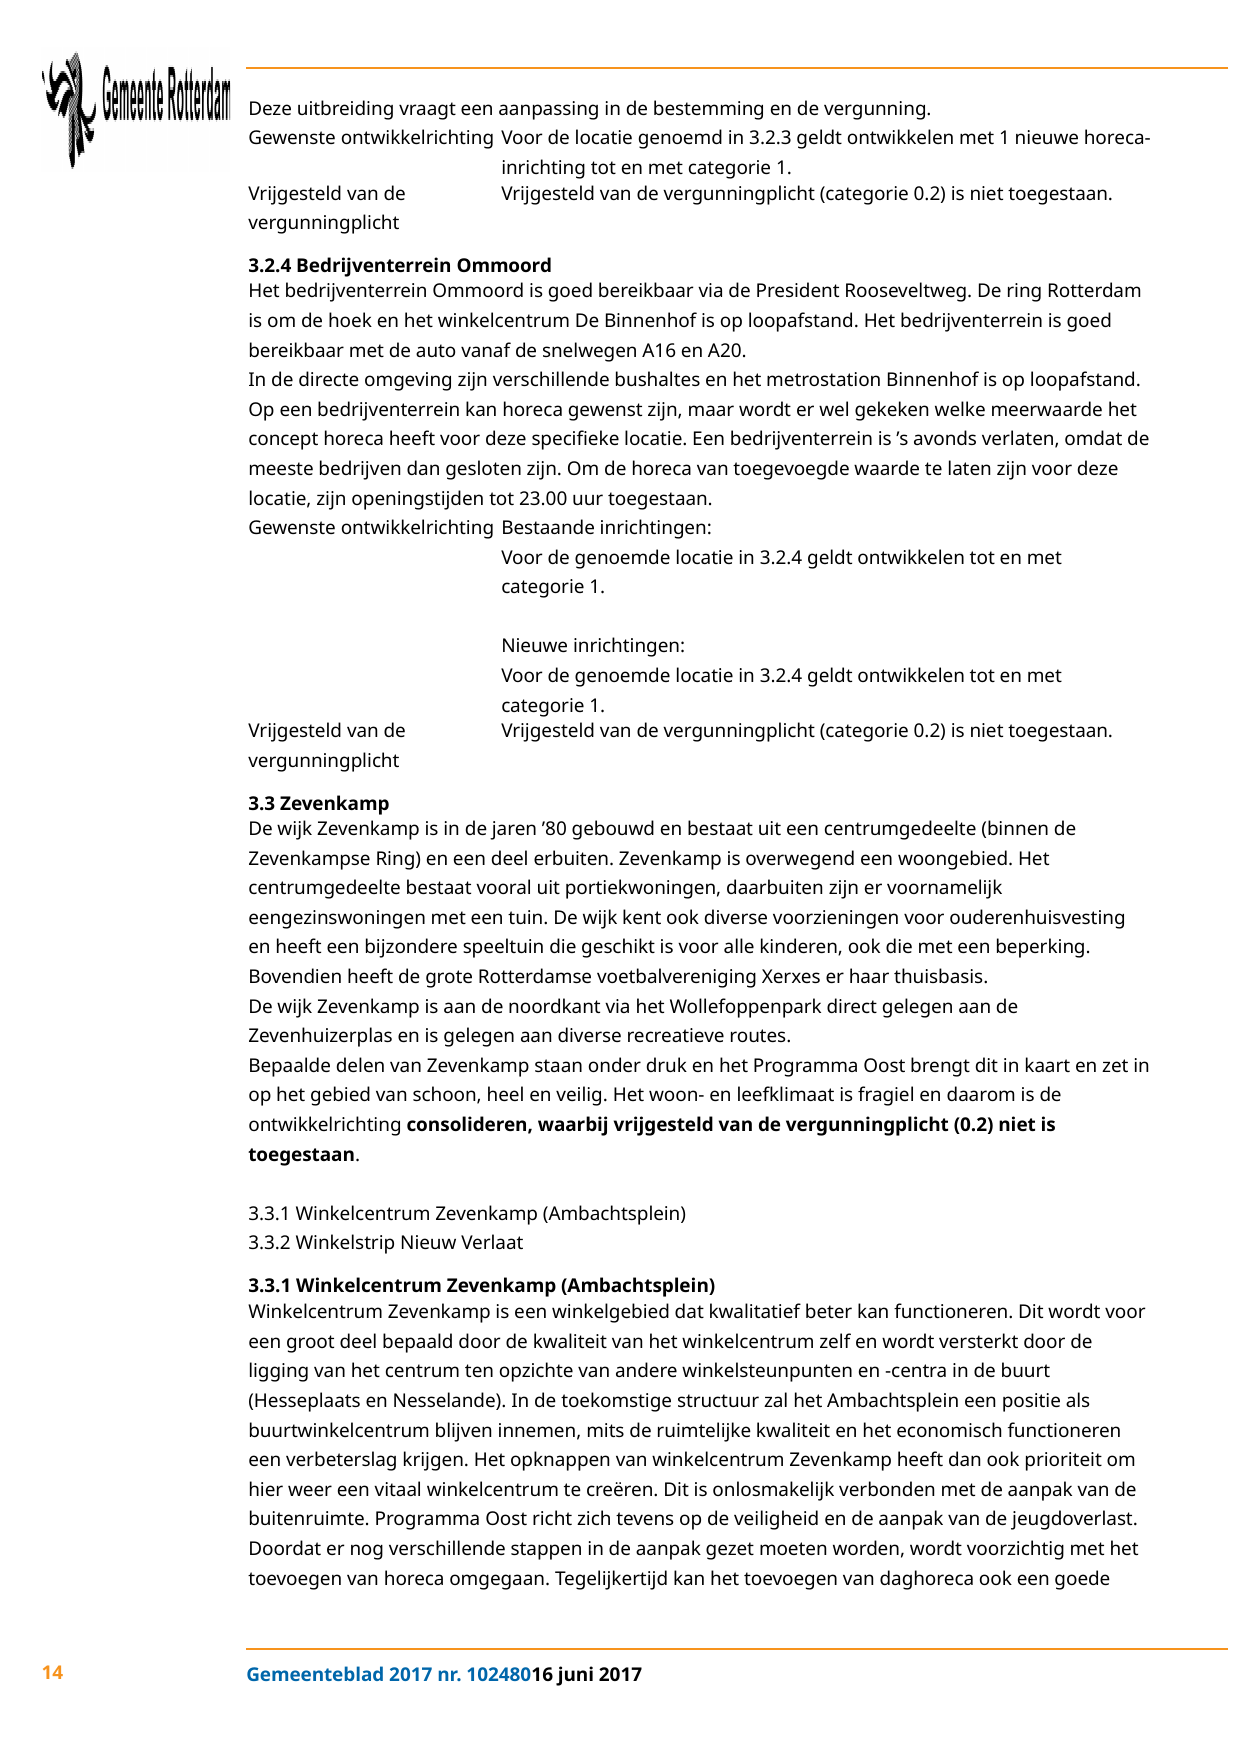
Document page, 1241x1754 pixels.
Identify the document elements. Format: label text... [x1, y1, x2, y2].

text Het bedrijventerrein Ommoord is goed bereikbaar via de President Rooseveltweg. De ring Rotterdam is om de hoek en het winkelcentrum De Binnenhof is op loopafstand. Het bedrijventerrein is goed bereikbaar met de auto vanaf de snelwegen A16 en A20. [248, 278, 1152, 362]
table_cell Vrijgesteld van de vergunningplicht [248, 718, 501, 773]
text De wijk Zevenkamp is aan de noordkant via het Wollefoppenpark direct gelegen aan de Zevenhuizerplas en is gelegen aan diverse recreatieve routes. [248, 993, 1152, 1048]
text 3.3.2 Winkelstrip Nieuw Verlaat [248, 1229, 1152, 1255]
table_header Gewenste ontwikkelrichting [248, 125, 501, 180]
text 3.2.4 Bedrijventerrein Ommoord [248, 252, 1152, 278]
table_header Voor de locatie genoemd in 3.2.3 geldt ontwikkelen met 1 nieuwe horeca- inrichting tot en met categorie 1. [501, 125, 1152, 180]
table_cell Vrijgesteld van de vergunningplicht (categorie 0.2) is niet toegestaan. [501, 718, 1152, 773]
text De wijk Zevenkamp is in de jaren ’80 gebouwd en bestaat uit een centrumgedeelte (binnen de Zevenkampse Ring) en een deel erbuiten. Zevenkamp is overwegend een woongebied. Het centrumgedeelte bestaat vooral uit portiekwoningen, daarbuiten zijn er voornamelijk eengezinswoningen met een tuin. De wijk kent ook diverse voorzieningen voor ouderenhuisvesting en heeft een bijzondere speeltuin die geschikt is voor alle kinderen, ook die met een beperking. Bovendien heeft de grote Rotterdamse voetbalvereniging Xerxes er haar thuisbasis. [248, 815, 1152, 989]
text 3.3.1 Winkelcentrum Zevenkamp (Ambachtsplein) [248, 1200, 1152, 1226]
text Bepaalde delen van Zevenkamp staan onder druk en het Programma Oost brengt dit in kaart en zet in op het gebied van schoon, heel en veilig. Het woon- en leefklimaat is fragiel en daarom is de ontwikkelrichting consolideren, waarbij vrijgesteld van de vergunningplicht (0.2) niet is toegestaan. [248, 1052, 1152, 1167]
text Winkelcentrum Zevenkamp is een winkelgebied dat kwalitatief beter kan functioneren. Dit wordt voor een groot deel bepaald door de kwaliteit van het winkelcentrum zelf en wordt versterkt door de ligging van het centrum ten opzichte van andere winkelsteunpunten en -centra in de buurt (Hesseplaats en Nesselande). In de toekomstige structuur zal het Ambachtsplein een positie als buurtwinkelcentrum blijven innemen, mits de ruimtelijke kwaliteit en het economisch functioneren een verbeterslag krijgen. Het opknappen van winkelcentrum Zevenkamp heeft dan ook prioriteit om hier weer een vitaal winkelcentrum te creëren. Dit is onlosmakelijk verbonden met de aanpak van de buitenruimte. Programma Oost richt zich tevens op de veiligheid en de aanpak van de jeugdoverlast. Doordat er nog verschillende stappen in de aanpak gezet moeten worden, wordt voorzichtig met het toevoegen van horeca omgegaan. Tegelijkertijd kan het toevoegen van daghoreca ook een goede [248, 1298, 1152, 1590]
table_header Gewenste ontwikkelrichting [248, 514, 501, 718]
text 3.3.1 Winkelcentrum Zevenkamp (Ambachtsplein) [248, 1273, 1152, 1298]
table_header Bestaande inrichtingen: Voor de genoemde locatie in 3.2.4 geldt ontwikkelen tot en met categorie 1. Nieuwe inrichtingen: Voor de genoemde locatie in 3.2.4 geldt ontwikkelen tot en met categorie 1. [501, 514, 1152, 718]
picture [41, 47, 231, 172]
text In de directe omgeving zijn verschillende bushaltes en het metrostation Binnenhof is op loopafstand. Op een bedrijventerrein kan horeca gewenst zijn, maar wordt er wel gekeken welke meerwaarde het concept horeca heeft voor deze specifieke locatie. Een bedrijventerrein is ’s avonds verlaten, omdat de meeste bedrijven dan gesloten zijn. Om de horeca van toegevoegde waarde te laten zijn voor deze locatie, zijn openingstijden tot 23.00 uur toegestaan. [248, 366, 1152, 510]
text 3.3 Zevenkamp [248, 790, 1152, 815]
table_cell Vrijgesteld van de vergunningplicht (categorie 0.2) is niet toegestaan. [501, 180, 1152, 235]
text Deze uitbreiding vraagt een aanpassing in de bestemming en de vergunning. [248, 95, 1152, 121]
table_cell Vrijgesteld van de vergunningplicht [248, 180, 501, 235]
